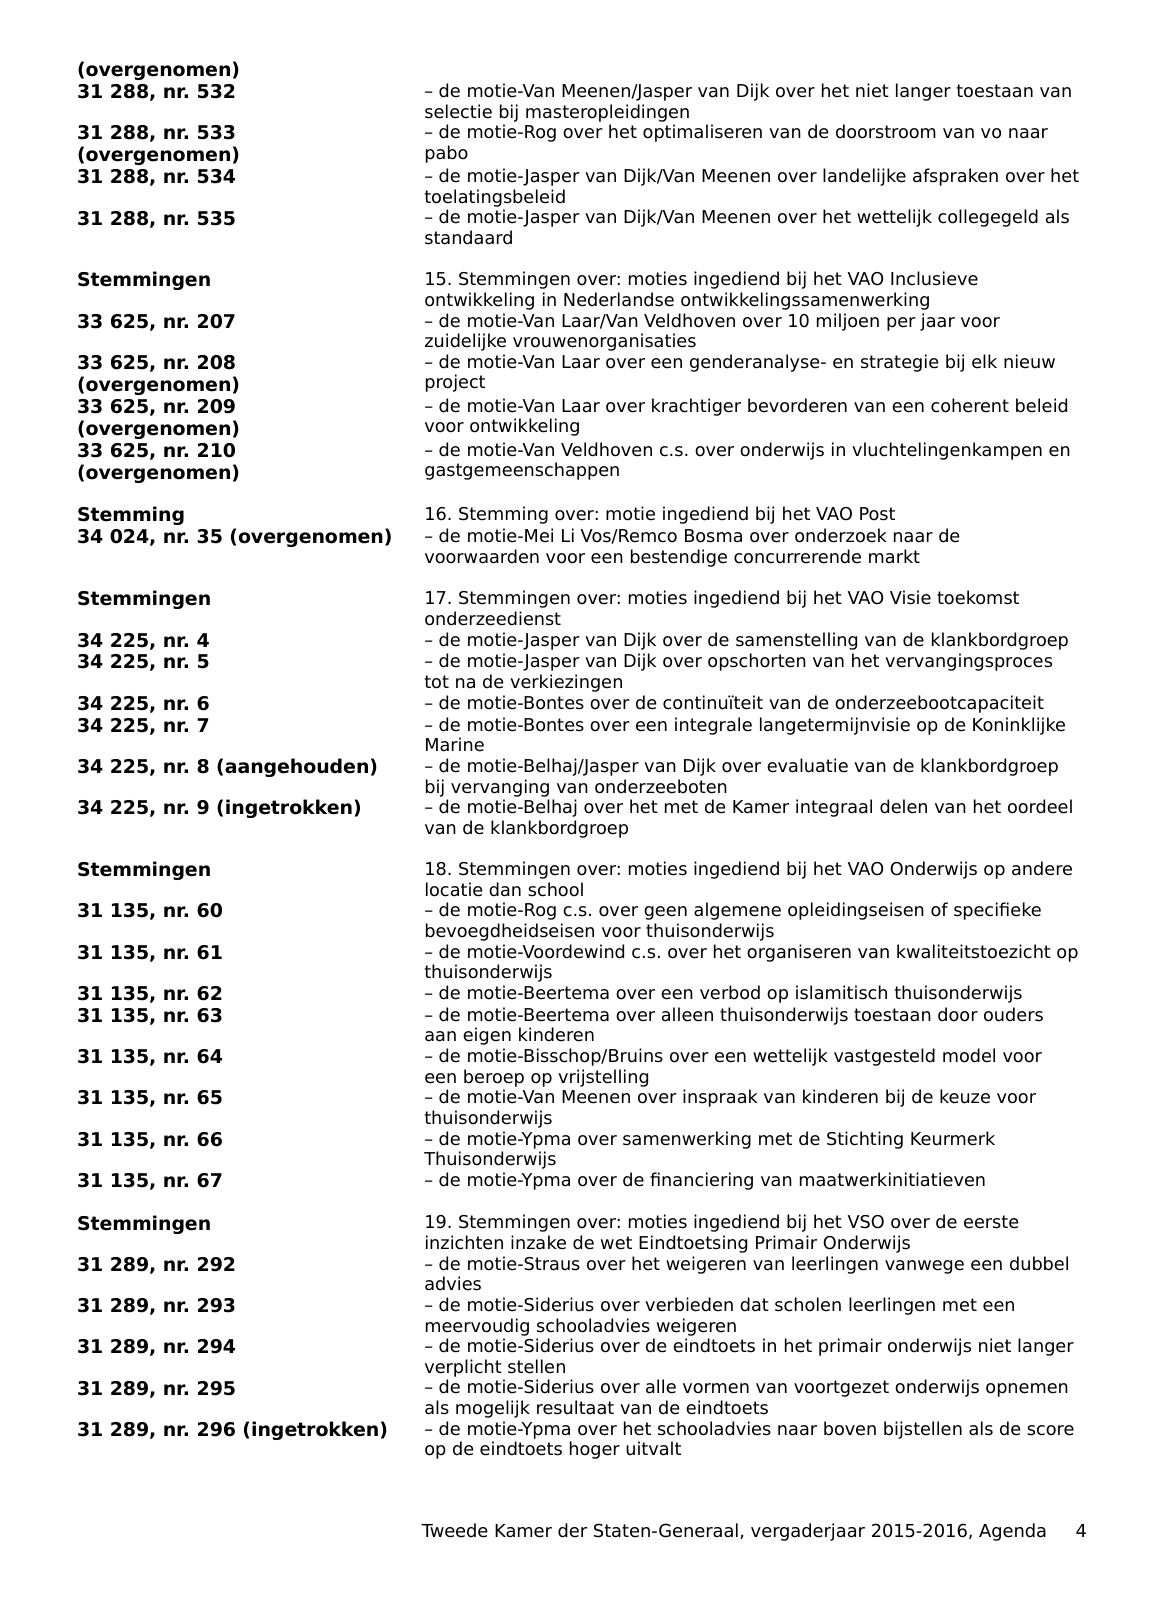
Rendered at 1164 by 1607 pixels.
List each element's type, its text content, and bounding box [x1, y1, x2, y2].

table_cell 31 288, nr. 535 [77, 208, 401, 249]
table_cell 31 135, nr. 61 [77, 942, 401, 983]
table_cell [401, 484, 418, 504]
table_cell [401, 859, 418, 900]
table_cell 33 625, nr. 208 (overgenomen) [77, 352, 401, 396]
table_cell 34 225, nr. 6 [77, 693, 401, 715]
table_cell [401, 1129, 418, 1170]
table_cell 31 288, nr. 533 (overgenomen) [77, 122, 401, 166]
table_cell 19. Stemmingen over: moties ingediend bij het VSO over de eerste inzichten inzake de wet Eindtoetsing Primair Onderwijs [418, 1213, 1087, 1254]
table_cell [401, 440, 418, 484]
table_cell Stemmingen [77, 588, 401, 629]
table_cell – de motie-Van Veldhoven c.s. over onderwijs in vluchtelingenkampen en gastgemeenschappen [418, 440, 1087, 484]
table_cell 31 135, nr. 63 [77, 1005, 401, 1046]
table_cell – de motie-Rog over het optimaliseren van de doorstroom van vo naar pabo [418, 122, 1087, 166]
table_cell 34 225, nr. 5 [77, 651, 401, 693]
table_cell 17. Stemmingen over: moties ingediend bij het VAO Visie toekomst onderzeedienst [418, 588, 1087, 629]
table_cell [401, 269, 418, 311]
table_cell – de motie-Van Meenen/Jasper van Dijk over het niet langer toestaan van selectie bij masteropleidingen [418, 81, 1087, 122]
table_cell 34 225, nr. 7 [77, 715, 401, 756]
table_cell 31 288, nr. 532 [77, 81, 401, 122]
table_cell [401, 1192, 418, 1212]
table_cell – de motie-Mei Li Vos/Remco Bosma over onderzoek naar de voorwaarden voor een bestendige concurrerende markt [418, 526, 1087, 568]
table_cell [401, 630, 418, 651]
table_cell 31 135, nr. 64 [77, 1046, 401, 1087]
table_cell 18. Stemmingen over: moties ingediend bij het VAO Onderwijs op andere locatie dan school [418, 859, 1087, 900]
table_cell 31 289, nr. 292 [77, 1254, 401, 1295]
table_cell [77, 249, 401, 269]
table_cell 31 135, nr. 60 [77, 900, 401, 942]
table_cell [401, 693, 418, 715]
table_cell Stemmingen [77, 1213, 401, 1254]
table_cell [418, 249, 1087, 269]
table_cell – de motie-Van Laar over een genderanalyse- en strategie bij elk nieuw project [418, 352, 1087, 396]
table_cell – de motie-Van Meenen over inspraak van kinderen bij de keuze voor thuisonderwijs [418, 1087, 1087, 1128]
table_cell – de motie-Bisschop/Bruins over een wettelijk vastgesteld model voor een beroep op vrijstelling [418, 1046, 1087, 1087]
table_cell – de motie-Ypma over samenwerking met de Stichting Keurmerk Thuisonderwijs [418, 1129, 1087, 1170]
table_cell 31 135, nr. 66 [77, 1129, 401, 1170]
table_cell 31 135, nr. 67 [77, 1170, 401, 1192]
table_cell – de motie-Bontes over de continuïteit van de onderzeebootcapaciteit [418, 693, 1087, 715]
table_cell (overgenomen) [77, 59, 401, 81]
table_cell 34 225, nr. 8 (aangehouden) [77, 756, 401, 797]
table_cell [418, 1192, 1087, 1212]
table_cell – de motie-Belhaj/Jasper van Dijk over evaluatie van de klankbordgroep bij vervanging van onderzeeboten [418, 756, 1087, 797]
table_cell [418, 839, 1087, 859]
table_cell – de motie-Siderius over de eindtoets in het primair onderwijs niet langer verplicht stellen [418, 1336, 1087, 1377]
table_cell [401, 1336, 418, 1377]
table_cell [401, 526, 418, 568]
table_cell – de motie-Siderius over alle vormen van voortgezet onderwijs opnemen als mogelijk resultaat van de eindtoets [418, 1378, 1087, 1419]
table_cell Stemmingen [77, 269, 401, 311]
table_cell [401, 715, 418, 756]
table_cell – de motie-Jasper van Dijk/Van Meenen over het wettelijk collegegeld als standaard [418, 208, 1087, 249]
table_cell [401, 1419, 418, 1460]
table_cell [418, 484, 1087, 504]
table_cell [401, 942, 418, 983]
table_cell [418, 568, 1087, 588]
table_cell [401, 651, 418, 693]
table_cell – de motie-Ypma over de financiering van maatwerkinitiatieven [418, 1170, 1087, 1192]
table_cell [401, 839, 418, 859]
table_cell [77, 839, 401, 859]
table_cell [401, 1005, 418, 1046]
table_cell Stemming [77, 504, 401, 526]
table_cell [401, 311, 418, 352]
table_cell [401, 568, 418, 588]
table_cell [401, 1378, 418, 1419]
table_cell [77, 484, 401, 504]
table_cell – de motie-Siderius over verbieden dat scholen leerlingen met een meervoudig schooladvies weigeren [418, 1295, 1087, 1336]
table_cell [401, 900, 418, 942]
table_cell Stemmingen [77, 859, 401, 900]
table_cell 31 289, nr. 295 [77, 1378, 401, 1419]
table_cell – de motie-Beertema over een verbod op islamitisch thuisonderwijs [418, 983, 1087, 1005]
table_cell [401, 1170, 418, 1192]
table_cell [401, 983, 418, 1005]
table_cell 31 135, nr. 62 [77, 983, 401, 1005]
table_cell [401, 249, 418, 269]
table_cell 15. Stemmingen over: moties ingediend bij het VAO Inclusieve ontwikkeling in Nederlandse ontwikkelingssamenwerking [418, 269, 1087, 311]
table_cell – de motie-Straus over het weigeren van leerlingen vanwege een dubbel advies [418, 1254, 1087, 1295]
table_cell – de motie-Belhaj over het met de Kamer integraal delen van het oordeel van de klankbordgroep [418, 797, 1087, 838]
table_cell 33 625, nr. 210 (overgenomen) [77, 440, 401, 484]
table_cell – de motie-Rog c.s. over geen algemene opleidingseisen of specifieke bevoegdheidseisen voor thuisonderwijs [418, 900, 1087, 942]
table_cell [418, 59, 1087, 81]
table_cell [401, 1295, 418, 1336]
table_cell – de motie-Van Laar over krachtiger bevorderen van een coherent beleid voor ontwikkeling [418, 396, 1087, 440]
table_cell 34 225, nr. 9 (ingetrokken) [77, 797, 401, 838]
table_cell [401, 81, 418, 122]
table_cell [401, 352, 418, 396]
table_cell [401, 1213, 418, 1254]
table_cell [401, 1087, 418, 1128]
table_cell – de motie-Beertema over alleen thuisonderwijs toestaan door ouders aan eigen kinderen [418, 1005, 1087, 1046]
table_cell – de motie-Voordewind c.s. over het organiseren van kwaliteitstoezicht op thuisonderwijs [418, 942, 1087, 983]
table_cell [401, 166, 418, 207]
table_cell 31 289, nr. 293 [77, 1295, 401, 1336]
table_cell 16. Stemming over: motie ingediend bij het VAO Post [418, 504, 1087, 526]
table_cell [401, 208, 418, 249]
table_cell 34 225, nr. 4 [77, 630, 401, 651]
table_cell [401, 122, 418, 166]
table_cell [401, 504, 418, 526]
table_cell [77, 568, 401, 588]
table_cell – de motie-Bontes over een integrale langetermijnvisie op de Koninklijke Marine [418, 715, 1087, 756]
table_cell [401, 1046, 418, 1087]
table_cell – de motie-Van Laar/Van Veldhoven over 10 miljoen per jaar voor zuidelijke vrouwenorganisaties [418, 311, 1087, 352]
table_cell 34 024, nr. 35 (overgenomen) [77, 526, 401, 568]
table_cell 31 135, nr. 65 [77, 1087, 401, 1128]
table_cell [401, 797, 418, 838]
table_cell [77, 1192, 401, 1212]
table_cell [401, 396, 418, 440]
table_cell [401, 1254, 418, 1295]
table_cell 33 625, nr. 207 [77, 311, 401, 352]
table_cell 33 625, nr. 209 (overgenomen) [77, 396, 401, 440]
table_cell – de motie-Jasper van Dijk/Van Meenen over landelijke afspraken over het toelatingsbeleid [418, 166, 1087, 207]
table_cell 31 289, nr. 296 (ingetrokken) [77, 1419, 401, 1460]
table_cell [401, 588, 418, 629]
table_cell – de motie-Jasper van Dijk over opschorten van het vervangingsproces tot na de verkiezingen [418, 651, 1087, 693]
table_cell 31 289, nr. 294 [77, 1336, 401, 1377]
table_cell 31 288, nr. 534 [77, 166, 401, 207]
table_cell [401, 59, 418, 81]
table_cell – de motie-Jasper van Dijk over de samenstelling van de klankbordgroep [418, 630, 1087, 651]
table_cell – de motie-Ypma over het schooladvies naar boven bijstellen als de score op de eindtoets hoger uitvalt [418, 1419, 1087, 1460]
table_cell [401, 756, 418, 797]
